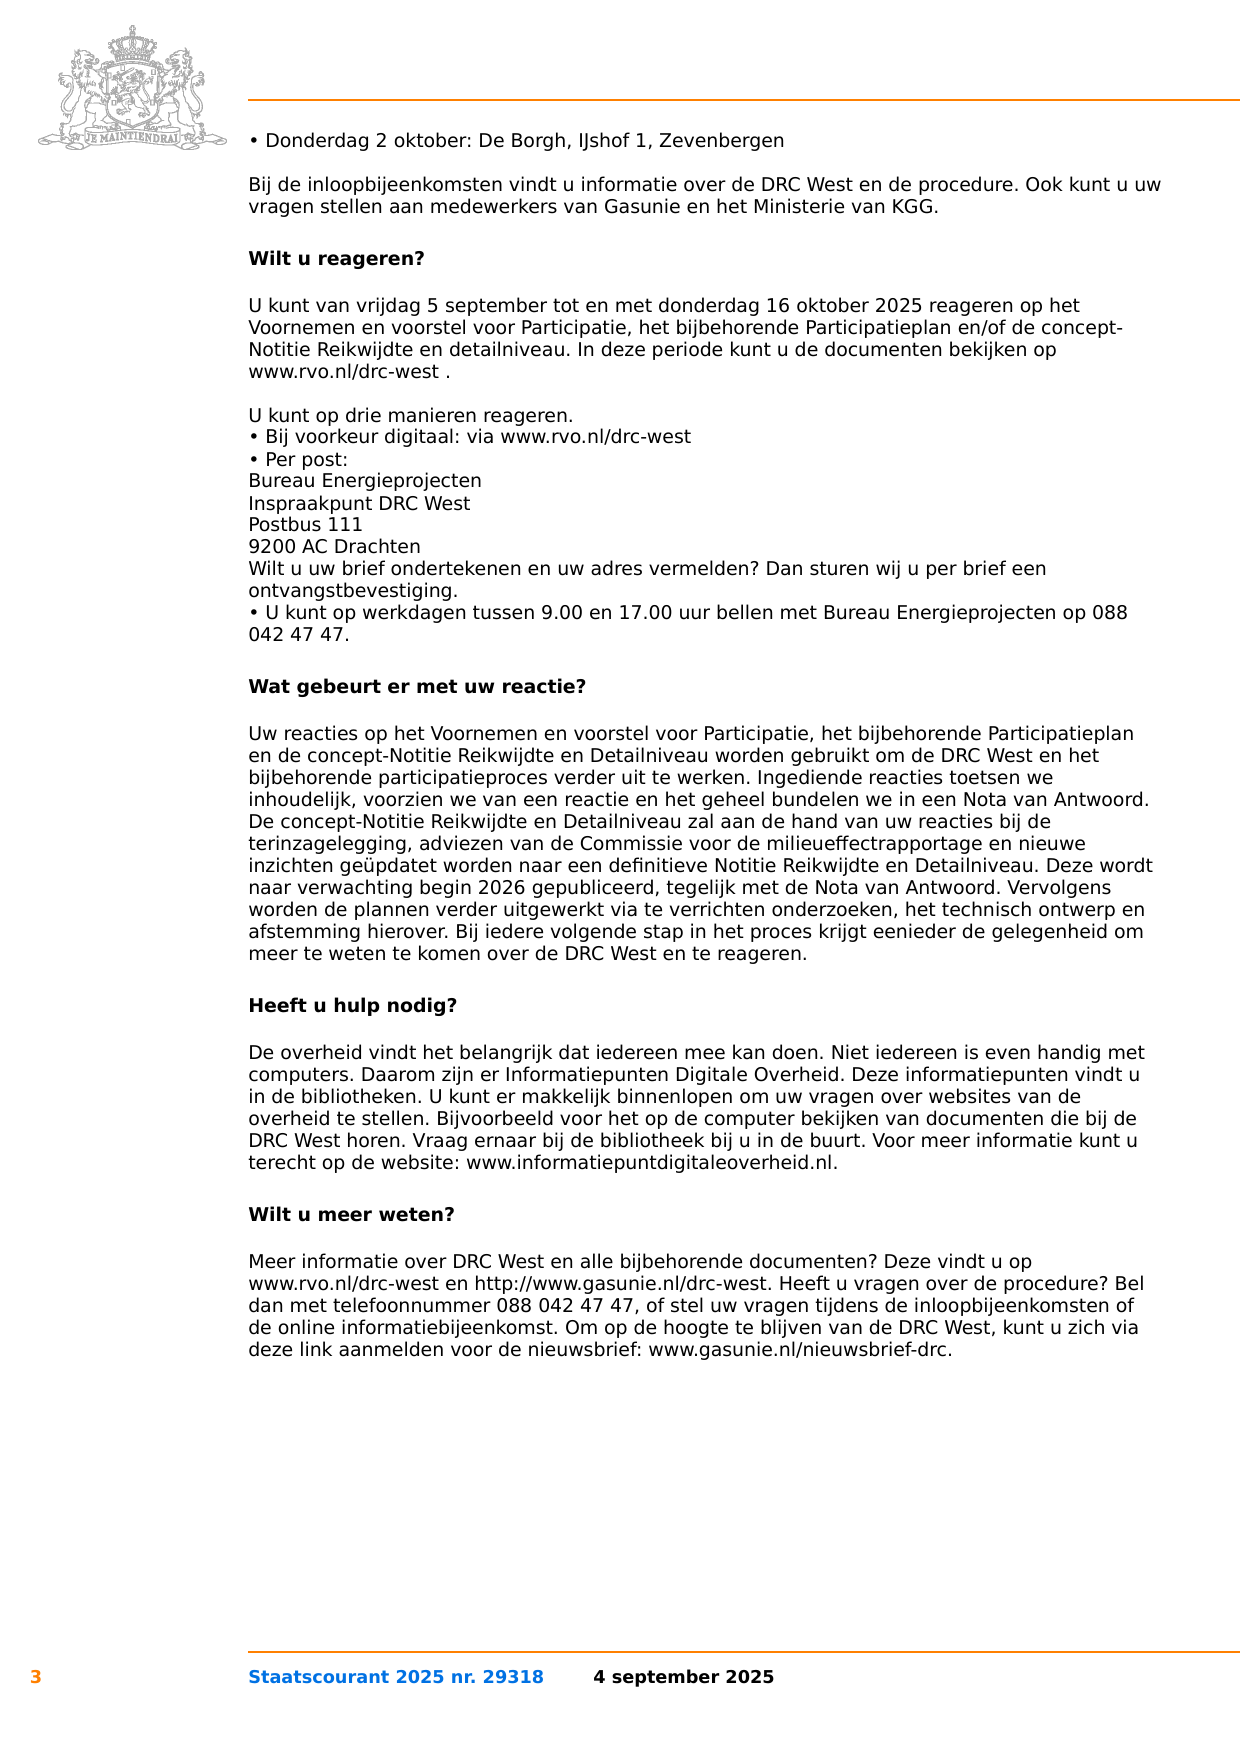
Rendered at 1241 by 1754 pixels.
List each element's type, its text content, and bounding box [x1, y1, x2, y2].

text Postbus 111 [248, 514, 1163, 536]
subtitle Wilt u meer weten? [248, 1204, 1163, 1226]
text 9200 AC Drachten [248, 536, 1163, 558]
text • U kunt op werkdagen tussen 9.00 en 17.00 uur bellen met Bureau Energieprojecten op 088 042 47 47. [248, 602, 1163, 646]
text Bij de inloopbijeenkomsten vindt u informatie over de DRC West en de procedure. Ook kunt u uw vragen stellen aan medewerkers van Gasunie en het Ministerie van KGG. [248, 174, 1163, 218]
text • Per post: [248, 448, 1163, 470]
text Inspraakpunt DRC West [248, 492, 1163, 514]
subtitle Heeft u hulp nodig? [248, 995, 1163, 1017]
subtitle Wat gebeurt er met uw reactie? [248, 676, 1163, 698]
text Meer informatie over DRC West en alle bijbehorende documenten? Deze vindt u op www.rvo.nl/drc-west en http://www.gasunie.nl/drc-west. Heeft u vragen over de procedure? Bel dan met telefoonnummer 088 042 47 47, of stel uw vragen tijdens de inloopbijeenkomsten of de online informatiebijeenkomst. Om op de hoogte te blijven van de DRC West, kunt u zich via deze link aanmelden voor de nieuwsbrief: www.gasunie.nl/nieuwsbrief-drc. [248, 1251, 1163, 1361]
text De overheid vindt het belangrijk dat iedereen mee kan doen. Niet iedereen is even handig met computers. Daarom zijn er Informatiepunten Digitale Overheid. Deze informatiepunten vindt u in de bibliotheken. U kunt er makkelijk binnenlopen om uw vragen over websites van de overheid te stellen. Bijvoorbeeld voor het op de computer bekijken van documenten die bij de DRC West horen. Vraag ernaar bij de bibliotheek bij u in de buurt. Voor meer informatie kunt u terecht op de website: www.informatiepuntdigitaleoverheid.nl. [248, 1042, 1163, 1174]
text Bureau Energieprojecten [248, 470, 1163, 492]
text • Bij voorkeur digitaal: via www.rvo.nl/drc-west [248, 426, 1163, 448]
text U kunt op drie manieren reageren. [248, 404, 1163, 426]
text Wilt u uw brief ondertekenen en uw adres vermelden? Dan sturen wij u per brief een ontvangstbevestiging. [248, 558, 1163, 602]
text Uw reacties op het Voornemen en voorstel voor Participatie, het bijbehorende Participatieplan en de concept-Notitie Reikwijdte en Detailniveau worden gebruikt om de DRC West en het bijbehorende participatieproces verder uit te werken. Ingediende reacties toetsen we inhoudelijk, voorzien we van een reactie en het geheel bundelen we in een Nota van Antwoord. De concept-Notitie Reikwijdte en Detailniveau zal aan de hand van uw reacties bij de terinzagelegging, adviezen van de Commissie voor de milieueffectrapportage en nieuwe inzichten geüpdatet worden naar een definitieve Notitie Reikwijdte en Detailniveau. Deze wordt naar verwachting begin 2026 gepubliceerd, tegelijk met de Nota van Antwoord. Vervolgens worden de plannen verder uitgewerkt via te verrichten onderzoeken, het technisch ontwerp en afstemming hierover. Bij iedere volgende stap in het proces krijgt eenieder de gelegenheid om meer te weten te komen over de DRC West en te reageren. [248, 723, 1163, 965]
text • Donderdag 2 oktober: De Borgh, IJshof 1, Zevenbergen [248, 130, 1163, 152]
picture [38, 25, 227, 150]
subtitle Wilt u reageren? [248, 248, 1163, 270]
text U kunt van vrijdag 5 september tot en met donderdag 16 oktober 2025 reageren op het Voornemen en voorstel voor Participatie, het bijbehorende Participatieplan en/of de concept-Notitie Reikwijdte en detailniveau. In deze periode kunt u de documenten bekijken op www.rvo.nl/drc-west . [248, 295, 1163, 383]
